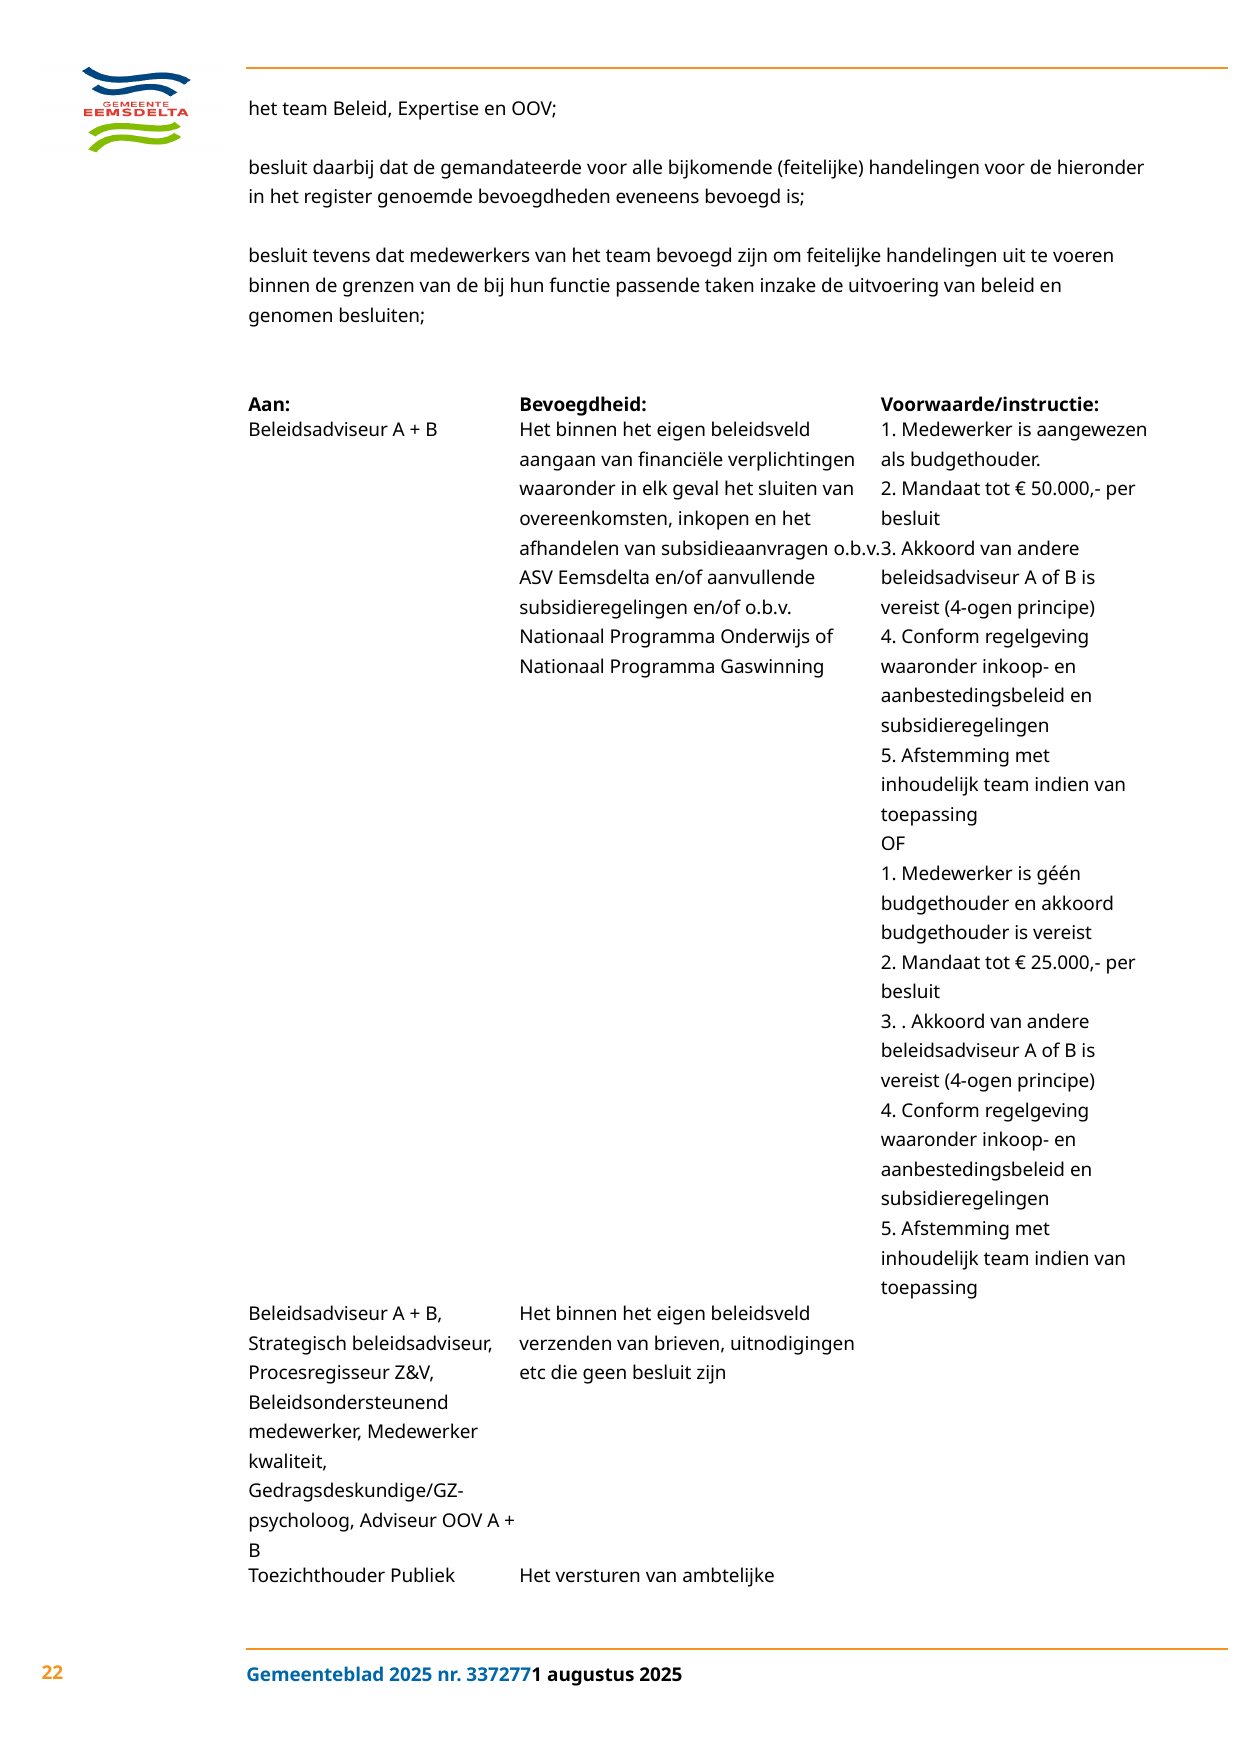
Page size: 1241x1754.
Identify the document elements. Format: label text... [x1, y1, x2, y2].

table_cell Het versturen van ambtelijke [519, 1563, 881, 1588]
table_cell Toezichthouder Publiek [248, 1563, 519, 1588]
table_cell Het binnen het eigen beleidsveld verzenden van brieven, uitnodigingen etc die geen besluit zijn [519, 1300, 881, 1562]
table_cell [881, 1563, 1152, 1588]
table_cell Beleidsadviseur A + B, Strategisch beleidsadviseur, Procesregisseur Z&V, Beleidsondersteunend medewerker, Medewerker kwaliteit, Gedragsdeskundige/GZ-psycholoog, Adviseur OOV A + B [248, 1300, 519, 1562]
text besluit daarbij dat de gemandateerde voor alle bijkomende (feitelijke) handelingen voor de hieronder in het register genoemde bevoegdheden eveneens bevoegd is; [248, 154, 1152, 209]
table_cell 1. Medewerker is aangewezen als budgethouder. 2. Mandaat tot € 50.000,- per besluit 3. Akkoord van andere beleidsadviseur A of B is vereist (4-ogen principe) 4. Conform regelgeving waaronder inkoop- en aanbestedingsbeleid en subsidieregelingen 5. Afstemming met inhoudelijk team indien van toepassing OF 1. Medewerker is géén budgethouder en akkoord budgethouder is vereist 2. Mandaat tot € 25.000,- per besluit 3. . Akkoord van andere beleidsadviseur A of B is vereist (4-ogen principe) 4. Conform regelgeving waaronder inkoop- en aanbestedingsbeleid en subsidieregelingen 5. Afstemming met inhoudelijk team indien van toepassing [881, 416, 1152, 1300]
table_header Bevoegdheid: [519, 391, 881, 416]
table_header Voorwaarde/instructie: [881, 391, 1152, 416]
picture [41, 47, 231, 172]
table_header Aan: [248, 391, 519, 416]
text besluit tevens dat medewerkers van het team bevoegd zijn om feitelijke handelingen uit te voeren binnen de grenzen van de bij hun functie passende taken inzake de uitvoering van beleid en genomen besluiten; [248, 243, 1152, 328]
table_cell [881, 1300, 1152, 1562]
table_cell Beleidsadviseur A + B [248, 416, 519, 1300]
table_cell Het binnen het eigen beleidsveld aangaan van financiële verplichtingen waaronder in elk geval het sluiten van overeenkomsten, inkopen en het afhandelen van subsidieaanvragen o.b.v. ASV Eemsdelta en/of aanvullende subsidieregelingen en/of o.b.v. Nationaal Programma Onderwijs of Nationaal Programma Gaswinning [519, 416, 881, 1300]
text het team Beleid, Expertise en OOV; [248, 95, 1152, 121]
